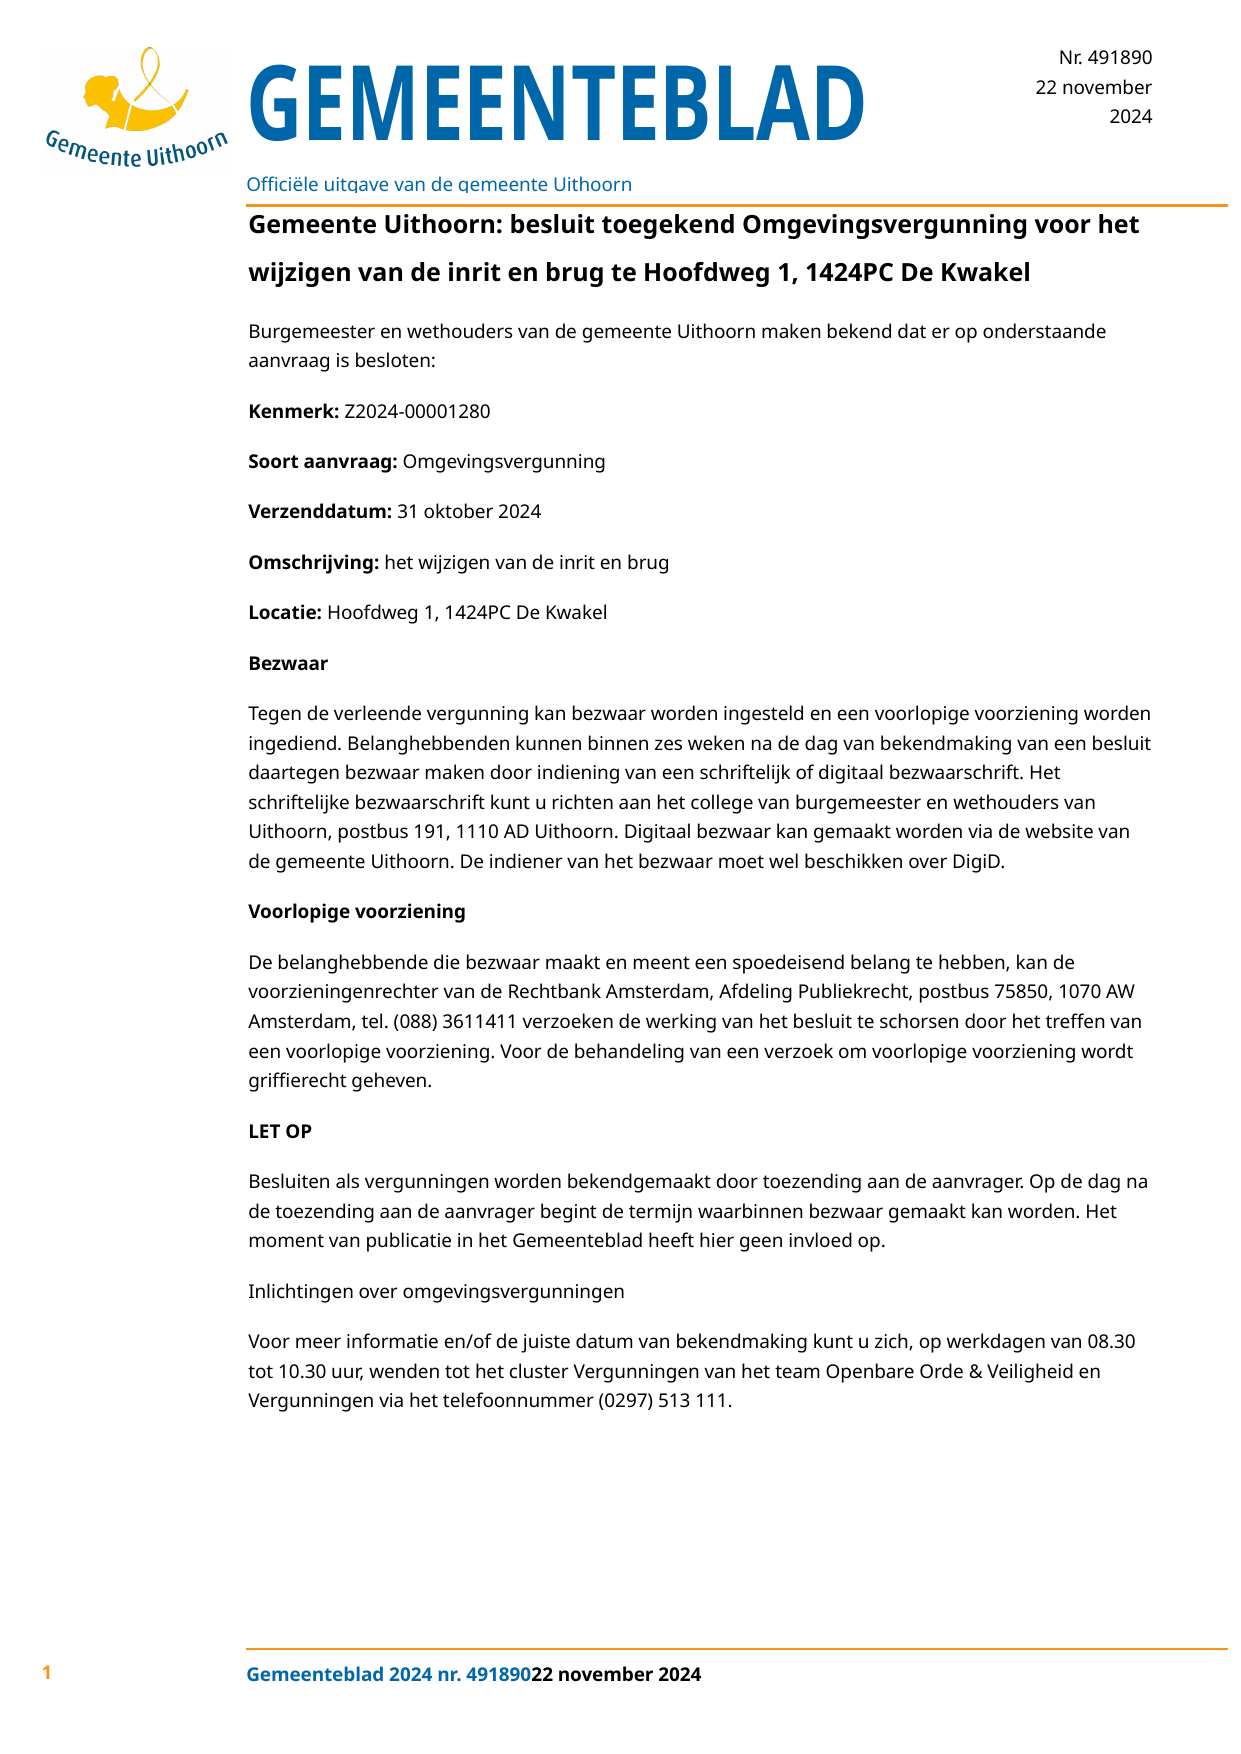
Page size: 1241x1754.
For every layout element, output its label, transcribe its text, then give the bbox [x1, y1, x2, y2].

text Kenmerk: Z2024-00001280 [248, 398, 1152, 424]
text LET OP [248, 1118, 1152, 1144]
text Soort aanvraag: Omgevingsvergunning [248, 448, 1152, 474]
picture [41, 47, 231, 172]
text Voor meer informatie en/of de juiste datum van bekendmaking kunt u zich, op werkdagen van 08.30 tot 10.30 uur, wenden tot het cluster Vergunningen van het team Openbare Orde & Veiligheid en Vergunningen via het telefoonnummer (0297) 513 111. [248, 1328, 1152, 1413]
text Besluiten als vergunningen worden bekendgemaakt door toezending aan de aanvrager. Op de dag na de toezending aan de aanvrager begint de termijn waarbinnen bezwaar gemaakt kan worden. Het moment van publicatie in het Gemeenteblad heeft hier geen invloed op. [248, 1168, 1152, 1253]
text Bezwaar [248, 650, 1152, 676]
text Locatie: Hoofdweg 1, 1424PC De Kwakel [248, 599, 1152, 625]
text Burgemeester en wethouders van de gemeente Uithoorn maken bekend dat er op onderstaande aanvraag is besloten: [248, 318, 1152, 373]
text Verzenddatum: 31 oktober 2024 [248, 499, 1152, 524]
text De belanghebbende die bezwaar maakt en meent een spoedeisend belang te hebben, kan de voorzieningenrechter van de Rechtbank Amsterdam, Afdeling Publiekrecht, postbus 75850, 1070 AW Amsterdam, tel. (088) 3611411 verzoeken de werking van het besluit te schorsen door het treffen van een voorlopige voorziening. Voor de behandeling van een verzoek om voorlopige voorziening wordt griffierecht geheven. [248, 949, 1152, 1093]
text Omschrijving: het wijzigen van de inrit en brug [248, 549, 1152, 575]
text Voorlopige voorziening [248, 899, 1152, 924]
text Gemeente Uithoorn: besluit toegekend Omgevingsvergunning voor het wijzigen van de inrit en brug te Hoofdweg 1, 1424PC De Kwakel [248, 207, 1152, 288]
text Inlichtingen over omgevingsvergunningen [248, 1278, 1152, 1304]
text Tegen de verleende vergunning kan bezwaar worden ingesteld en een voorlopige voorziening worden ingediend. Belanghebbenden kunnen binnen zes weken na de dag van bekendmaking van een besluit daartegen bezwaar maken door indiening van een schriftelijk of digitaal bezwaarschrift. Het schriftelijke bezwaarschrift kunt u richten aan het college van burgemeester en wethouders van Uithoorn, postbus 191, 1110 AD Uithoorn. Digitaal bezwaar kan gemaakt worden via de website van de gemeente Uithoorn. De indiener van het bezwaar moet wel beschikken over DigiD. [248, 700, 1152, 874]
